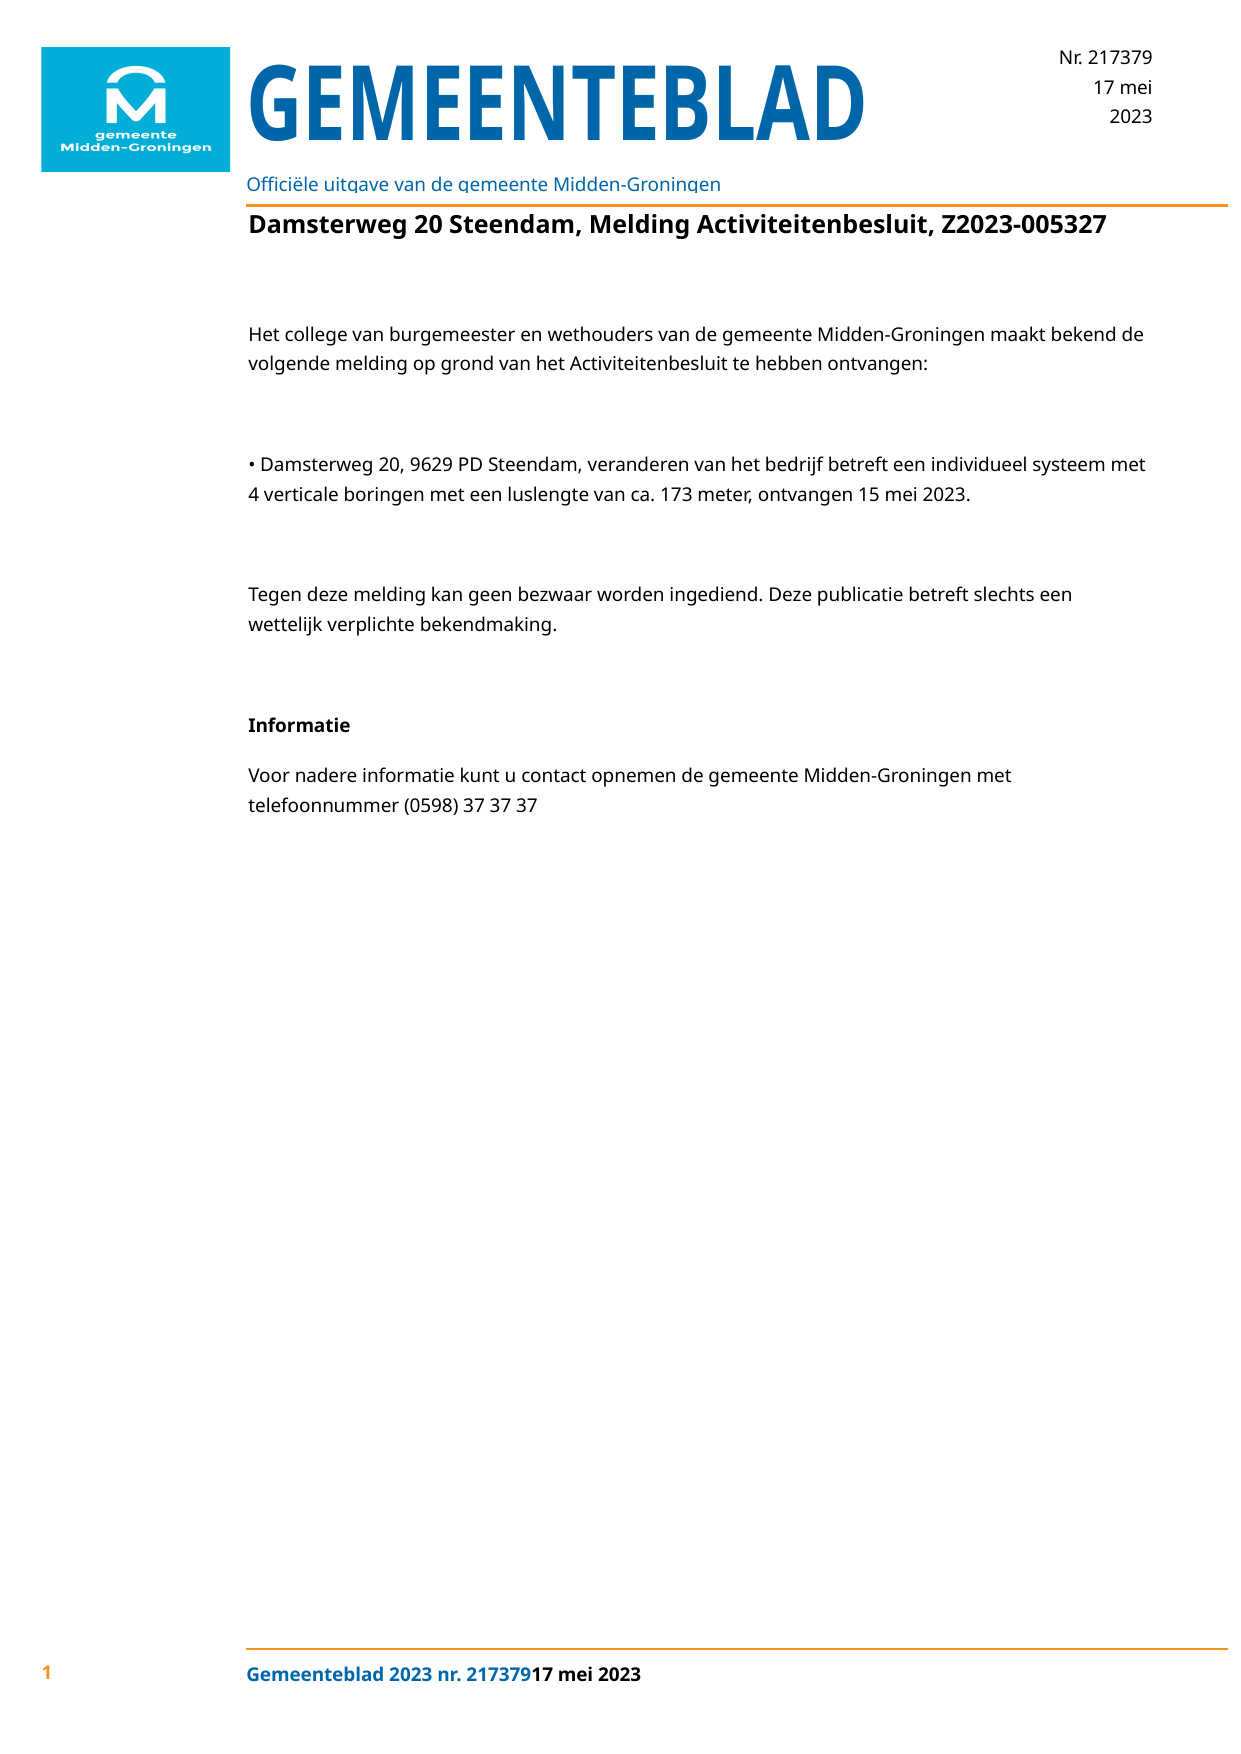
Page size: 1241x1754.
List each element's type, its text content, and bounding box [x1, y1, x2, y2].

picture [184, 146, 190, 153]
text Voor nadere informatie kunt u contact opnemen de gemeente Midden-Groningen met telefoonnummer (0598) 37 37 37 [248, 762, 1152, 818]
text Damsterweg 20 Steendam, Melding Activiteitenbesluit, Z2023-005327 [248, 207, 1152, 241]
text Informatie [248, 712, 1152, 738]
text Het college van burgemeester en wethouders van de gemeente Midden-Groningen maakt bekend de volgende melding op grond van het Activiteitenbesluit te hebben ontvangen: [248, 321, 1152, 376]
text • Damsterweg 20, 9629 PD Steendam, veranderen van het bedrijf betreft een individueel systeem met 4 verticale boringen met een luslengte van ca. 173 meter, ontvangen 15 mei 2023. [248, 451, 1152, 506]
picture [108, 66, 164, 82]
picture [107, 89, 165, 122]
text Tegen deze melding kan geen bezwaar worden ingediend. Deze publicatie betreft slechts een wettelijk verplichte bekendmaking. [248, 582, 1152, 637]
